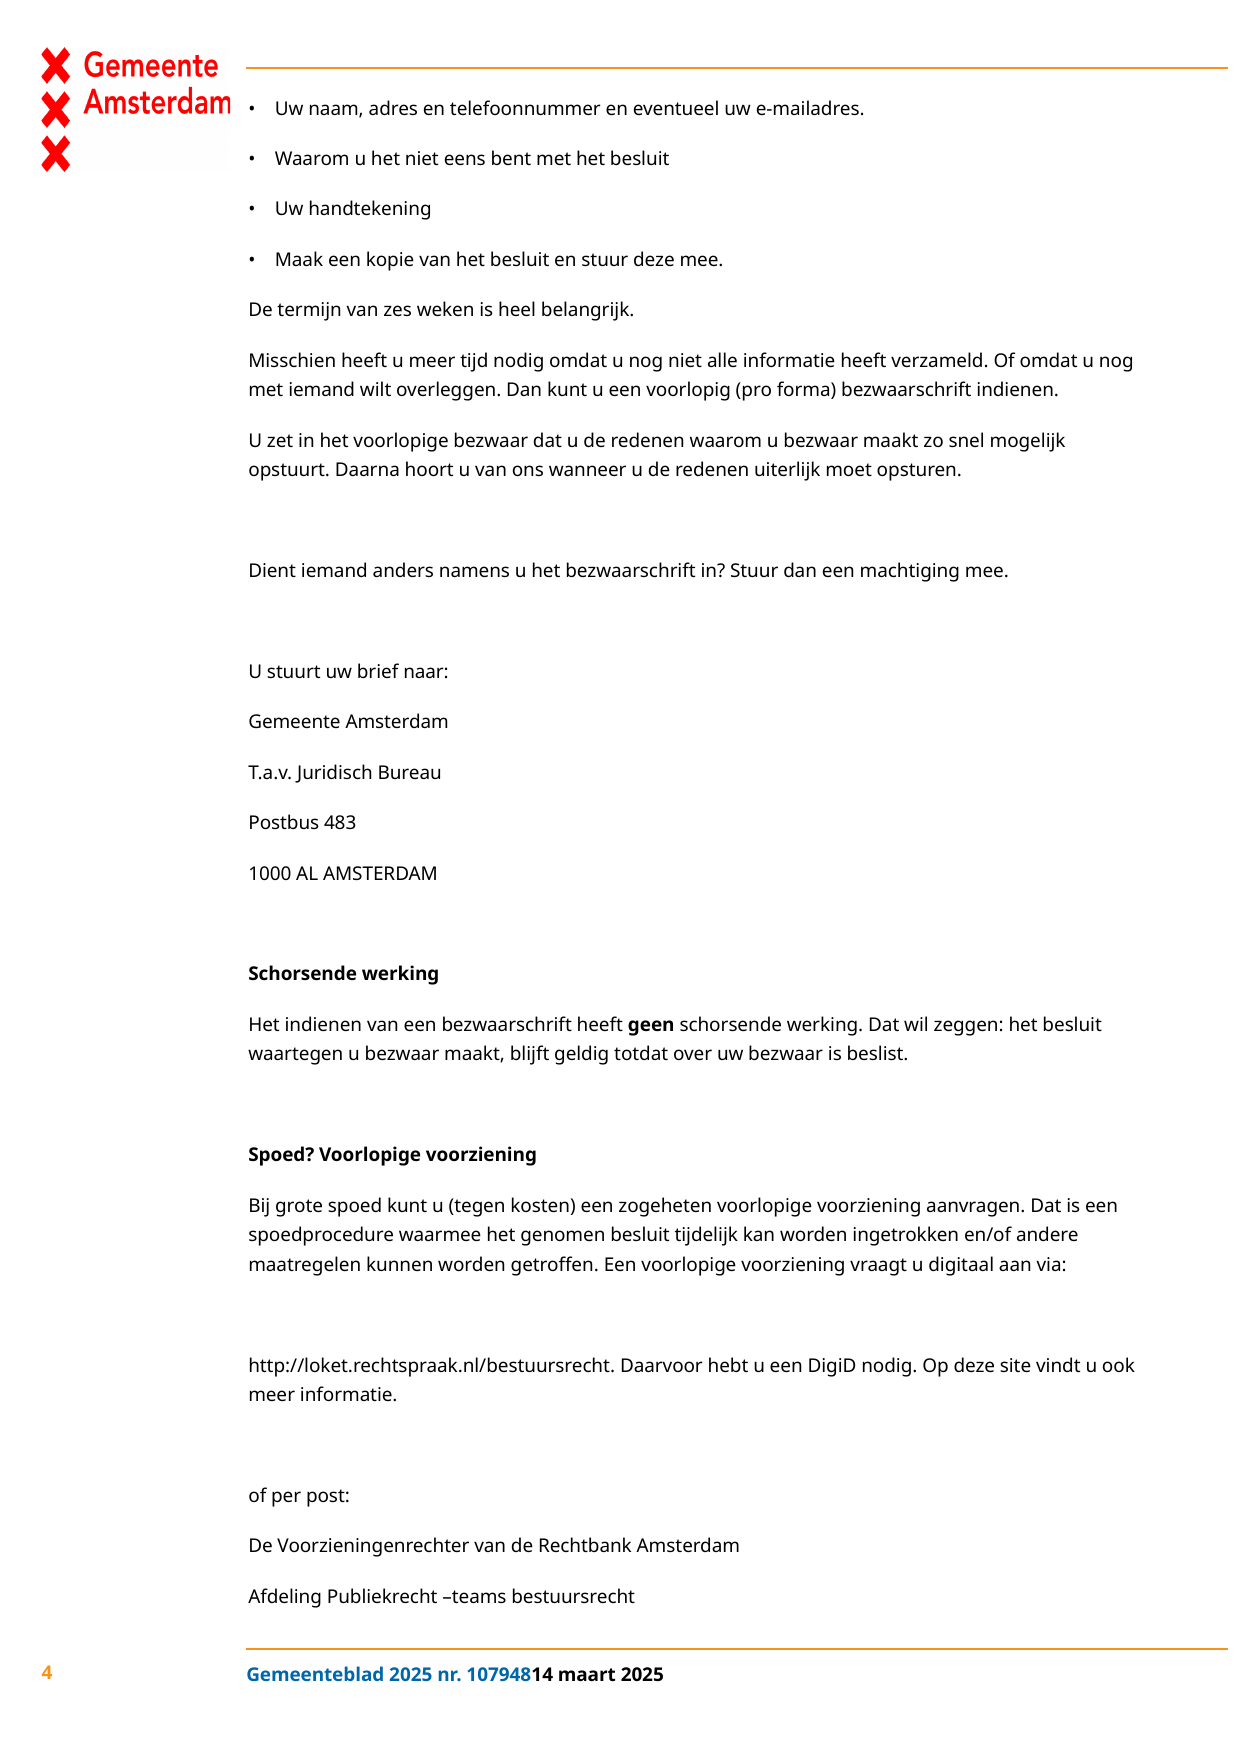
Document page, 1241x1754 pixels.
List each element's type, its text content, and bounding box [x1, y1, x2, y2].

text Gemeente Amsterdam [248, 708, 1152, 734]
picture [41, 47, 231, 172]
text • Maak een kopie van het besluit en stuur deze mee. [248, 246, 1152, 272]
text Postbus 483 [248, 809, 1152, 835]
text • Waarom u het niet eens bent met het besluit [248, 145, 1152, 171]
text U stuurt uw brief naar: [248, 658, 1152, 684]
text Spoed? Voorlopige voorziening [248, 1141, 1152, 1167]
text U zet in het voorlopige bezwaar dat u de redenen waarom u bezwaar maakt zo snel mogelijk opstuurt. Daarna hoort u van ons wanneer u de redenen uiterlijk moet opsturen. [248, 427, 1152, 482]
text • Uw handtekening [248, 196, 1152, 221]
text De termijn van zes weken is heel belangrijk. [248, 296, 1152, 322]
text De Voorzieningenrechter van de Rechtbank Amsterdam [248, 1533, 1152, 1558]
text Schorsende werking [248, 961, 1152, 986]
text Afdeling Publiekrecht –teams bestuursrecht [248, 1583, 1152, 1609]
text Bij grote spoed kunt u (tegen kosten) een zogeheten voorlopige voorziening aanvragen. Dat is een spoedprocedure waarmee het genomen besluit tijdelijk kan worden ingetrokken en/of andere maatregelen kunnen worden getroffen. Een voorlopige voorziening vraagt u digitaal aan via: [248, 1192, 1152, 1277]
text 1000 AL AMSTERDAM [248, 860, 1152, 886]
text T.a.v. Juridisch Bureau [248, 759, 1152, 785]
text Misschien heeft u meer tijd nodig omdat u nog niet alle informatie heeft verzameld. Of omdat u nog met iemand wilt overleggen. Dan kunt u een voorlopig (pro forma) bezwaarschrift indienen. [248, 347, 1152, 402]
text • Uw naam, adres en telefoonnummer en eventueel uw e-mailadres. [248, 95, 1152, 121]
text http://loket.rechtspraak.nl/bestuursrecht. Daarvoor hebt u een DigiD nodig. Op deze site vindt u ook meer informatie. [248, 1352, 1152, 1407]
text of per post: [248, 1482, 1152, 1508]
text Dient iemand anders namens u het bezwaarschrift in? Stuur dan een machtiging mee. [248, 557, 1152, 583]
text Het indienen van een bezwaarschrift heeft geen schorsende werking. Dat wil zeggen: het besluit waartegen u bezwaar maakt, blijft geldig totdat over uw bezwaar is beslist. [248, 1011, 1152, 1066]
